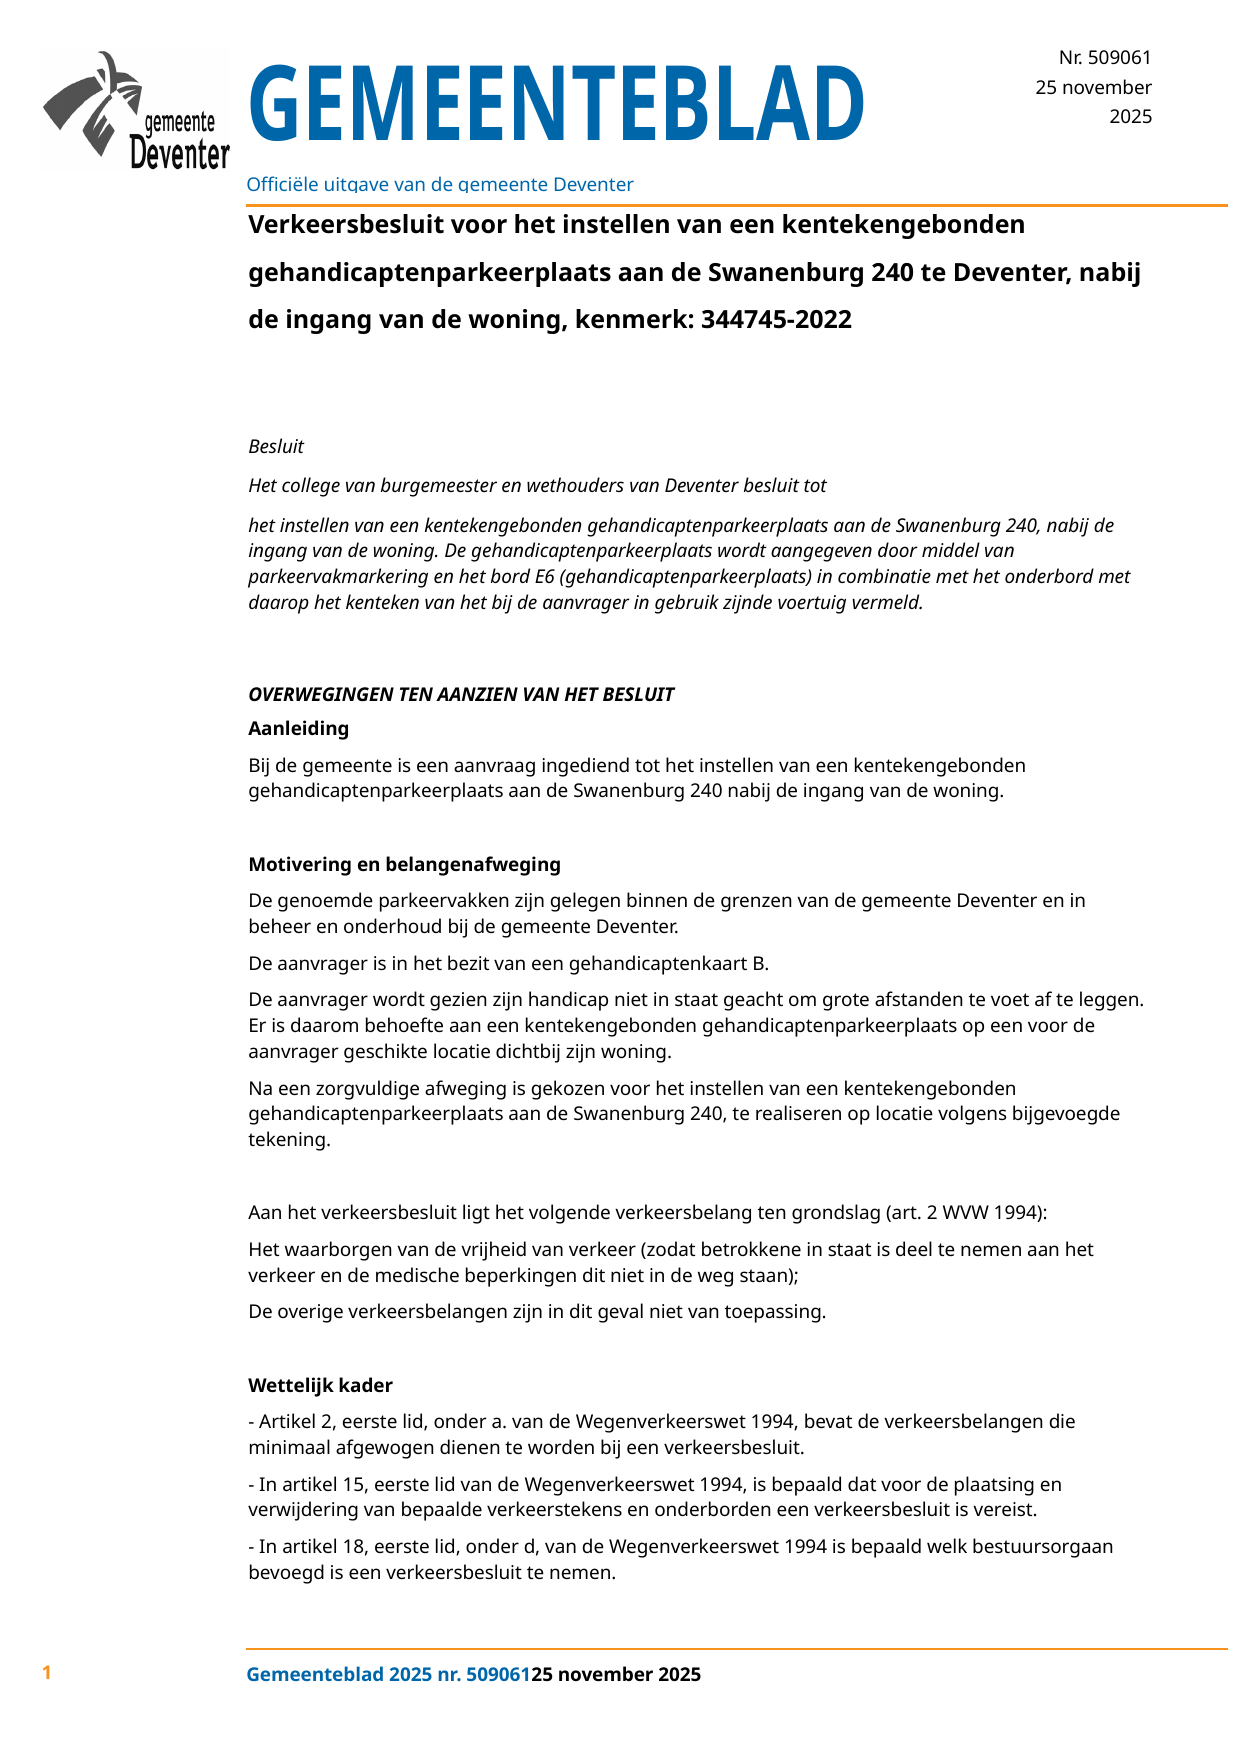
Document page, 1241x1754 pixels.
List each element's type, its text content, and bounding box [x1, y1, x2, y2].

text De aanvrager is in het bezit van een gehandicaptenkaart B. [248, 950, 1152, 976]
text Besluit [248, 433, 1152, 459]
text Wettelijk kader [248, 1372, 1152, 1398]
text Bij de gemeente is een aanvraag ingediend tot het instellen van een kentekengebonden gehandicaptenparkeerplaats aan de Swanenburg 240 nabij de ingang van de woning. [248, 752, 1152, 803]
text Verkeersbesluit voor het instellen van een kentekengebonden gehandicaptenparkeerplaats aan de Swanenburg 240 te Deventer, nabij de ingang van de woning, kenmerk: 344745-2022 [248, 207, 1152, 336]
picture [41, 47, 231, 172]
text De genoemde parkeervakken zijn gelegen binnen de grenzen van de gemeente Deventer en in beheer en onderhoud bij de gemeente Deventer. [248, 887, 1152, 939]
text Motivering en belangenafweging [248, 851, 1152, 877]
text De overige verkeersbelangen zijn in dit geval niet van toepassing. [248, 1298, 1152, 1324]
text De aanvrager wordt gezien zijn handicap niet in staat geacht om grote afstanden te voet af te leggen. Er is daarom behoefte aan een kentekengebonden gehandicaptenparkeerplaats op een voor de aanvrager geschikte locatie dichtbij zijn woning. [248, 987, 1152, 1064]
text Het waarborgen van de vrijheid van verkeer (zodat betrokkene in staat is deel te nemen aan het verkeer en de medische beperkingen dit niet in de weg staan); [248, 1236, 1152, 1288]
text - In artikel 15, eerste lid van de Wegenverkeerswet 1994, is bepaald dat voor de plaatsing en verwijdering van bepaalde verkeerstekens en onderborden een verkeersbesluit is vereist. [248, 1471, 1152, 1522]
text Het college van burgemeester en wethouders van Deventer besluit tot [248, 472, 1152, 498]
text - Artikel 2, eerste lid, onder a. van de Wegenverkeerswet 1994, bevat de verkeersbelangen die minimaal afgewogen dienen te worden bij een verkeersbesluit. [248, 1408, 1152, 1460]
text het instellen van een kentekengebonden gehandicaptenparkeerplaats aan de Swanenburg 240, nabij de ingang van de woning. De gehandicaptenparkeerplaats wordt aangegeven door middel van parkeervakmarkering en het bord E6 (gehandicaptenparkeerplaats) in combinatie met het onderbord met daarop het kenteken van het bij de aanvrager in gebruik zijnde voertuig vermeld. [248, 512, 1152, 615]
text Aanleiding [248, 715, 1152, 741]
text Na een zorgvuldige afweging is gekozen voor het instellen van een kentekengebonden gehandicaptenparkeerplaats aan de Swanenburg 240, te realiseren op locatie volgens bijgevoegde tekening. [248, 1075, 1152, 1152]
text Aan het verkeersbesluit ligt het volgende verkeersbelang ten grondslag (art. 2 WVW 1994): [248, 1199, 1152, 1225]
text - In artikel 18, eerste lid, onder d, van de Wegenverkeerswet 1994 is bepaald welk bestuursorgaan bevoegd is een verkeersbesluit te nemen. [248, 1533, 1152, 1585]
text OVERWEGINGEN TEN AANZIEN VAN HET BESLUIT [248, 681, 1152, 707]
